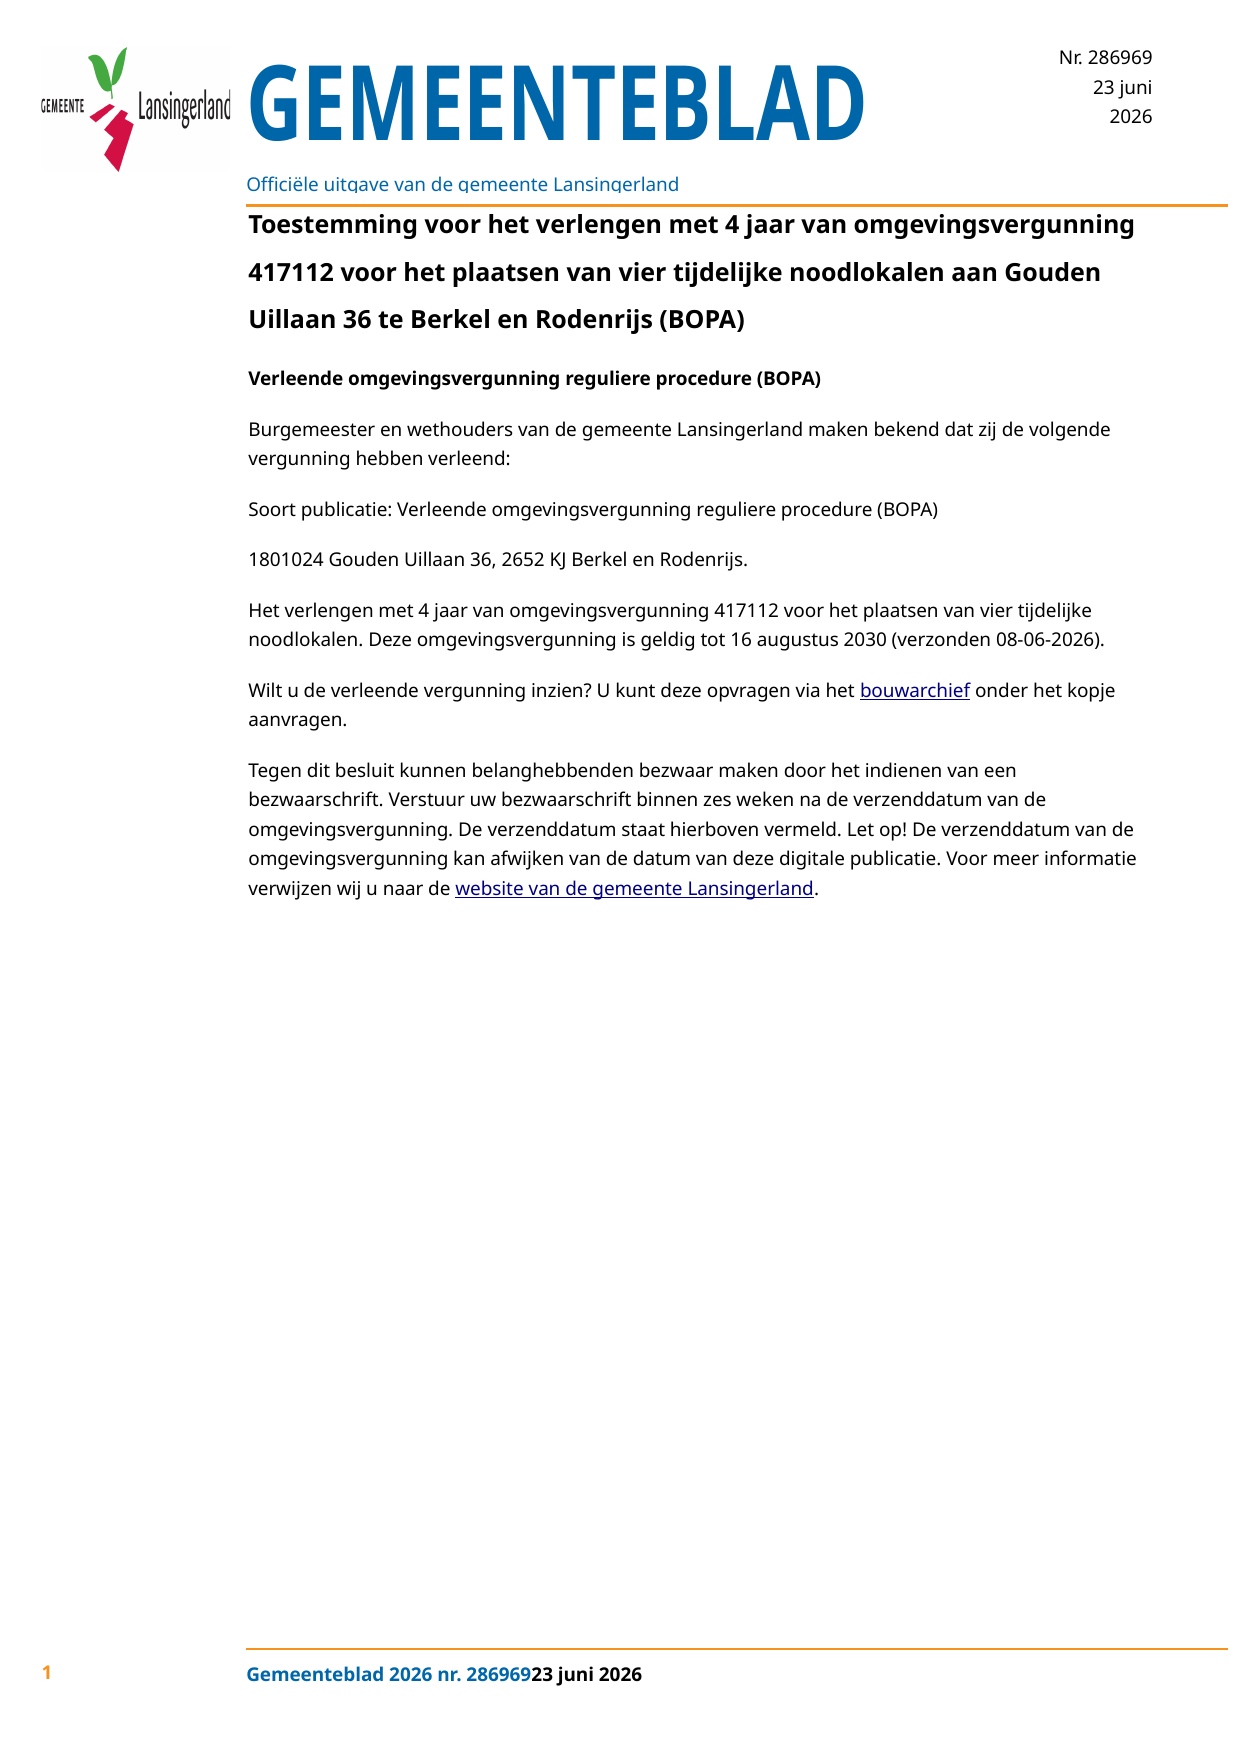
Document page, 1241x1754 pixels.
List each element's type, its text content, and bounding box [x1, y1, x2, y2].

text Burgemeester en wethouders van de gemeente Lansingerland maken bekend dat zij de volgende vergunning hebben verleend: [248, 416, 1152, 471]
picture [41, 47, 231, 172]
text Verleende omgevingsvergunning reguliere procedure (BOPA) [248, 366, 1152, 391]
text Tegen dit besluit kunnen belanghebbenden bezwaar maken door het indienen van een bezwaarschrift. Verstuur uw bezwaarschrift binnen zes weken na de verzenddatum van de omgevingsvergunning. De verzenddatum staat hierboven vermeld. Let op! De verzenddatum van de omgevingsvergunning kan afwijken van de datum van deze digitale publicatie. Voor meer informatie verwijzen wij u naar de website van de gemeente Lansingerland. [248, 757, 1152, 901]
text Wilt u de verleende vergunning inzien? U kunt deze opvragen via het bouwarchief onder het kopje aanvragen. [248, 677, 1152, 732]
text Het verlengen met 4 jaar van omgevingsvergunning 417112 voor het plaatsen van vier tijdelijke noodlokalen. Deze omgevingsvergunning is geldig tot 16 augustus 2030 (verzonden 08-06-2026). [248, 597, 1152, 652]
text 1801024 Gouden Uillaan 36, 2652 KJ Berkel en Rodenrijs. [248, 546, 1152, 572]
text Soort publicatie: Verleende omgevingsvergunning reguliere procedure (BOPA) [248, 496, 1152, 522]
text Toestemming voor het verlengen met 4 jaar van omgevingsvergunning 417112 voor het plaatsen van vier tijdelijke noodlokalen aan Gouden Uillaan 36 te Berkel en Rodenrijs (BOPA) [248, 207, 1152, 336]
